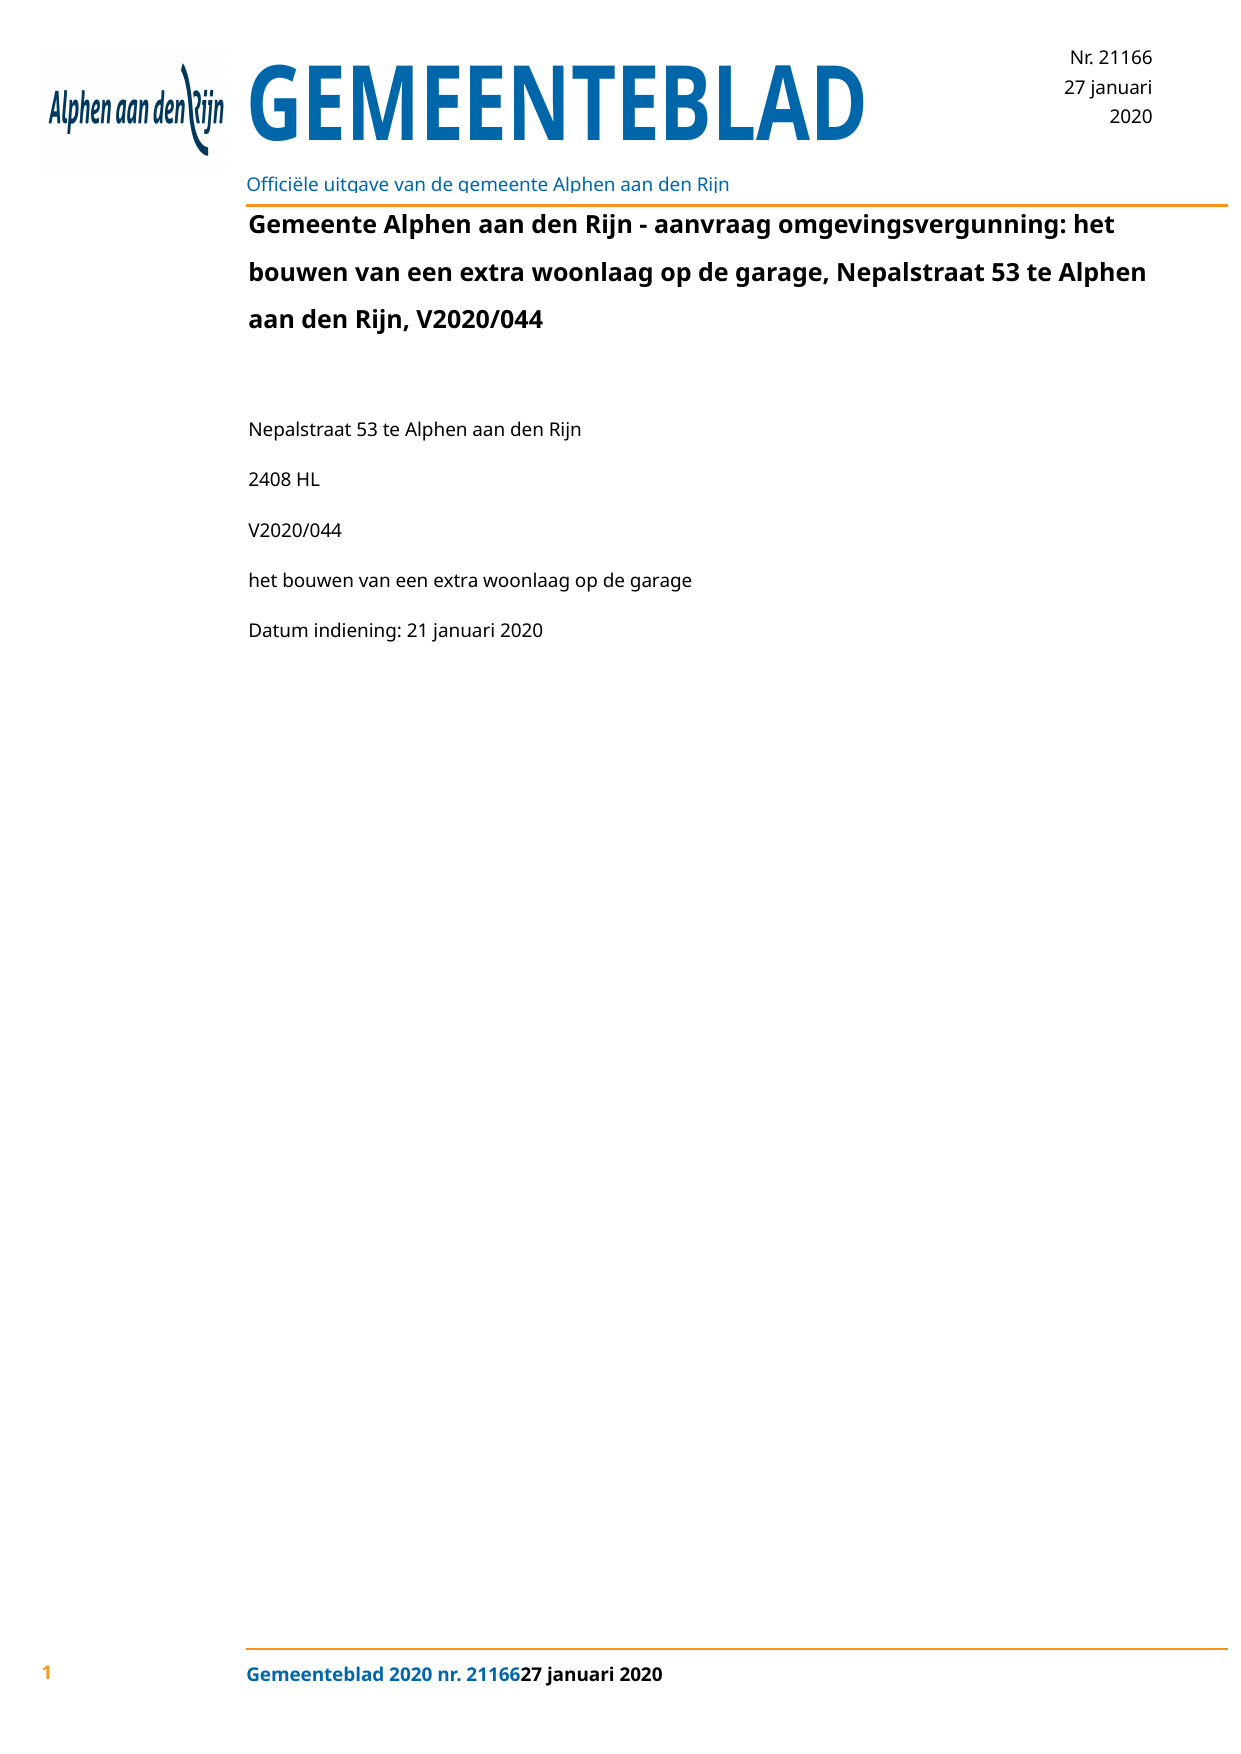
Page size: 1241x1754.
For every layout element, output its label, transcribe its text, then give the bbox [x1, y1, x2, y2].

picture [41, 47, 231, 172]
text 2408 HL [248, 466, 1152, 492]
text Datum indiening: 21 januari 2020 [248, 618, 1152, 643]
text V2020/044 [248, 517, 1152, 542]
text het bouwen van een extra woonlaag op de garage [248, 567, 1152, 593]
text Gemeente Alphen aan den Rijn - aanvraag omgevingsvergunning: het bouwen van een extra woonlaag op de garage, Nepalstraat 53 te Alphen aan den Rijn, V2020/044 [248, 207, 1152, 336]
text Nepalstraat 53 te Alphen aan den Rijn [248, 416, 1152, 442]
